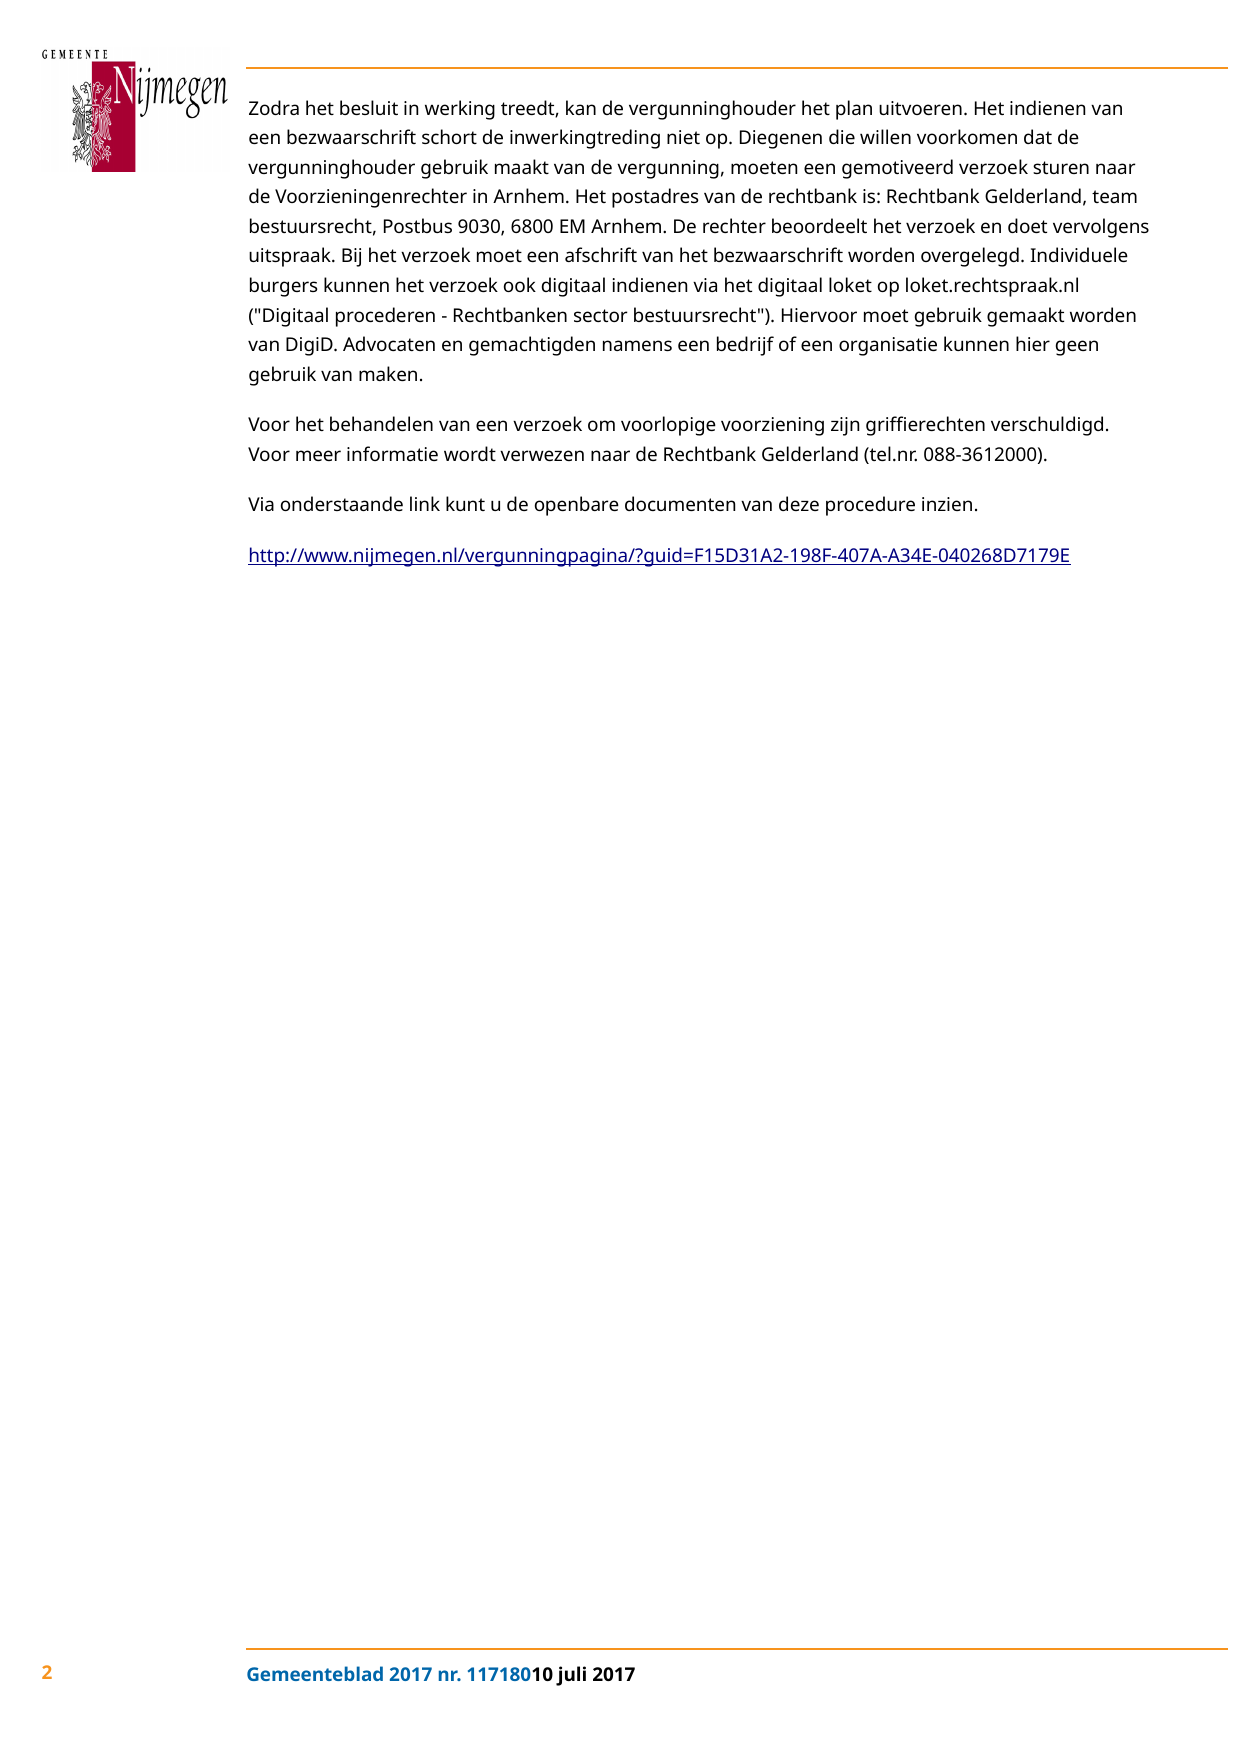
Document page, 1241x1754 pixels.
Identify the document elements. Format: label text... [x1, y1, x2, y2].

text Via onderstaande link kunt u de openbare documenten van deze procedure inzien. [248, 491, 1152, 517]
text Voor het behandelen van een verzoek om voorlopige voorziening zijn griffierechten verschuldigd. Voor meer informatie wordt verwezen naar de Rechtbank Gelderland (tel.nr. 088-3612000). [248, 411, 1152, 467]
text Zodra het besluit in werking treedt, kan de vergunninghouder het plan uitvoeren. Het indienen van een bezwaarschrift schort de inwerkingtreding niet op. Diegenen die willen voorkomen dat de vergunninghouder gebruik maakt van de vergunning, moeten een gemotiveerd verzoek sturen naar de Voorzieningenrechter in Arnhem. Het postadres van de rechtbank is: Rechtbank Gelderland, team bestuursrecht, Postbus 9030, 6800 EM Arnhem. De rechter beoordeelt het verzoek en doet vervolgens uitspraak. Bij het verzoek moet een afschrift van het bezwaarschrift worden overgelegd. Individuele burgers kunnen het verzoek ook digitaal indienen via het digitaal loket op loket.rechtspraak.nl ("Digitaal procederen - Rechtbanken sector bestuursrecht"). Hiervoor moet gebruik gemaakt worden van DigiD. Advocaten en gemachtigden namens een bedrijf of een organisatie kunnen hier geen gebruik van maken. [248, 95, 1152, 387]
picture [41, 47, 231, 172]
text http://www.nijmegen.nl/vergunningpagina/?guid=F15D31A2-198F-407A-A34E-040268D7179E [248, 542, 1152, 568]
